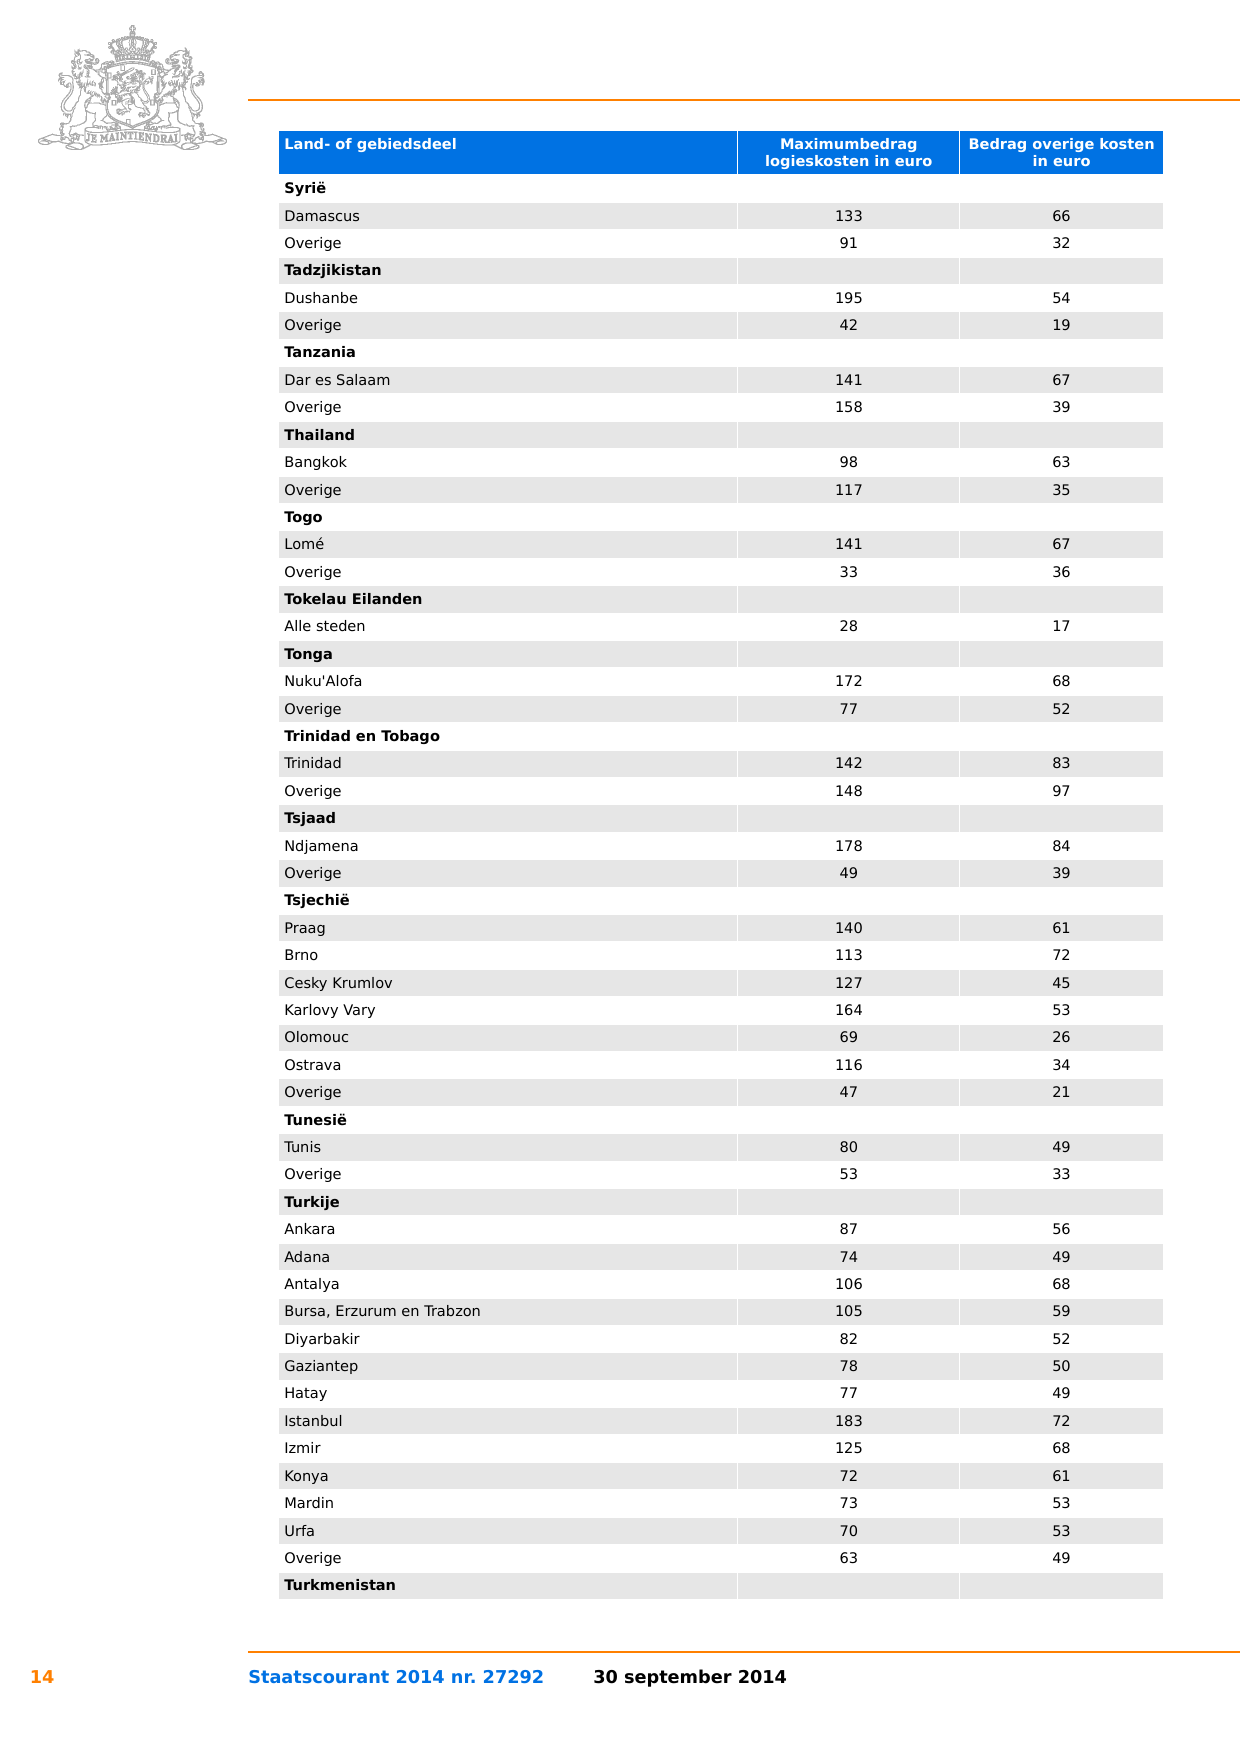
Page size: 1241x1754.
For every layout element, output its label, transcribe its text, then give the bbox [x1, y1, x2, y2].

table_cell [738, 422, 959, 448]
table_cell Izmir [279, 1436, 737, 1462]
table_cell Ndjamena [279, 833, 737, 859]
table_cell 83 [960, 751, 1163, 777]
table_cell 73 [738, 1490, 959, 1517]
table_cell Tadzjikistan [279, 258, 737, 284]
table_cell Overige [279, 559, 737, 585]
table_cell [738, 805, 959, 832]
table_cell 97 [960, 778, 1163, 804]
table_cell [738, 723, 959, 749]
table_cell 19 [960, 312, 1163, 339]
table_cell 34 [960, 1052, 1163, 1078]
table_cell [960, 1189, 1163, 1215]
table_cell [738, 586, 959, 613]
table_cell 78 [738, 1353, 959, 1380]
table_cell Konya [279, 1463, 737, 1489]
table_cell 68 [960, 669, 1163, 695]
table_cell 61 [960, 1463, 1163, 1489]
table_cell Bursa, Erzurum en Trabzon [279, 1299, 737, 1325]
table_cell Hatay [279, 1381, 737, 1407]
table_cell 195 [738, 285, 959, 311]
table_cell Overige [279, 860, 737, 887]
table_cell Damascus [279, 203, 737, 229]
table_cell [960, 1107, 1163, 1133]
table_cell Dar es Salaam [279, 367, 737, 393]
table_cell 72 [960, 943, 1163, 969]
table_cell 74 [738, 1244, 959, 1270]
table_cell Adana [279, 1244, 737, 1270]
table_cell 66 [960, 203, 1163, 229]
table_cell Tsjechië [279, 888, 737, 914]
table_cell 68 [960, 1436, 1163, 1462]
table_cell 47 [738, 1079, 959, 1106]
table_cell 54 [960, 285, 1163, 311]
table_cell 28 [738, 614, 959, 640]
table_cell [738, 888, 959, 914]
table_cell Olomouc [279, 1025, 737, 1051]
table_cell 63 [960, 449, 1163, 476]
table_cell [960, 422, 1163, 448]
table_cell [960, 1573, 1163, 1599]
table_cell Tanzania [279, 340, 737, 366]
table_cell Overige [279, 395, 737, 421]
table_cell 113 [738, 943, 959, 969]
table_cell 77 [738, 1381, 959, 1407]
table_cell Trinidad [279, 751, 737, 777]
table_cell Trinidad en Tobago [279, 723, 737, 749]
table_cell 141 [738, 367, 959, 393]
table_cell 158 [738, 395, 959, 421]
table_cell 52 [960, 696, 1163, 722]
table_cell 117 [738, 477, 959, 503]
table_cell 82 [738, 1326, 959, 1352]
table_cell Tokelau Eilanden [279, 586, 737, 613]
table_cell Overige [279, 477, 737, 503]
table_cell 125 [738, 1436, 959, 1462]
table_cell 56 [960, 1216, 1163, 1243]
table_cell 50 [960, 1353, 1163, 1380]
table_cell Overige [279, 1545, 737, 1571]
table_cell Thailand [279, 422, 737, 448]
table_cell 67 [960, 367, 1163, 393]
table_cell 140 [738, 915, 959, 941]
table_cell [960, 258, 1163, 284]
table_cell Ostrava [279, 1052, 737, 1078]
table_cell Turkmenistan [279, 1573, 737, 1599]
table_cell 72 [738, 1463, 959, 1489]
table_cell [960, 340, 1163, 366]
table_cell 69 [738, 1025, 959, 1051]
table_cell [738, 1189, 959, 1215]
table_cell Lomé [279, 531, 737, 558]
table_cell 53 [960, 1490, 1163, 1517]
table_cell Mardin [279, 1490, 737, 1517]
table_cell [960, 888, 1163, 914]
table_cell Overige [279, 1162, 737, 1188]
table_cell 32 [960, 230, 1163, 256]
table_cell 77 [738, 696, 959, 722]
table_cell [960, 586, 1163, 613]
table_cell Bangkok [279, 449, 737, 476]
table_cell 39 [960, 395, 1163, 421]
table_cell [738, 258, 959, 284]
table_cell [960, 504, 1163, 530]
table_cell 49 [738, 860, 959, 887]
table_cell 39 [960, 860, 1163, 887]
table_cell Tonga [279, 641, 737, 667]
table_cell Praag [279, 915, 737, 941]
table_cell 61 [960, 915, 1163, 941]
table_cell 183 [738, 1408, 959, 1434]
table_cell Overige [279, 230, 737, 256]
table_cell Istanbul [279, 1408, 737, 1434]
table_cell [738, 641, 959, 667]
table_cell 42 [738, 312, 959, 339]
table_cell Gaziantep [279, 1353, 737, 1380]
table_header Bedrag overige kosten in euro [960, 131, 1163, 174]
table_cell Urfa [279, 1518, 737, 1544]
table_cell 45 [960, 970, 1163, 996]
table_cell Nuku'Alofa [279, 669, 737, 695]
table_cell 84 [960, 833, 1163, 859]
table_cell 35 [960, 477, 1163, 503]
table_cell [738, 175, 959, 202]
table_cell 59 [960, 1299, 1163, 1325]
table_header Maximumbedrag logieskosten in euro [738, 131, 959, 174]
table_cell Tsjaad [279, 805, 737, 832]
table_cell 127 [738, 970, 959, 996]
table_cell 105 [738, 1299, 959, 1325]
table_cell 148 [738, 778, 959, 804]
table_cell 53 [960, 997, 1163, 1023]
table_cell Overige [279, 778, 737, 804]
table_cell 91 [738, 230, 959, 256]
table_cell [738, 340, 959, 366]
table_cell 106 [738, 1271, 959, 1297]
table_cell Ankara [279, 1216, 737, 1243]
table_cell 63 [738, 1545, 959, 1571]
table_cell 49 [960, 1134, 1163, 1161]
table_cell 26 [960, 1025, 1163, 1051]
table_cell [960, 641, 1163, 667]
table_cell Tunis [279, 1134, 737, 1161]
table_cell 49 [960, 1244, 1163, 1270]
table_cell 36 [960, 559, 1163, 585]
table_cell 70 [738, 1518, 959, 1544]
table_cell Karlovy Vary [279, 997, 737, 1023]
table_cell 133 [738, 203, 959, 229]
table_cell 98 [738, 449, 959, 476]
table_cell [738, 1107, 959, 1133]
table_cell 72 [960, 1408, 1163, 1434]
table_cell Brno [279, 943, 737, 969]
table_cell 67 [960, 531, 1163, 558]
table_cell Overige [279, 1079, 737, 1106]
table_cell 49 [960, 1545, 1163, 1571]
table_cell 53 [738, 1162, 959, 1188]
table_cell 178 [738, 833, 959, 859]
table_cell Dushanbe [279, 285, 737, 311]
table_cell Overige [279, 696, 737, 722]
table_cell [960, 723, 1163, 749]
table_cell Tunesië [279, 1107, 737, 1133]
table_cell 33 [960, 1162, 1163, 1188]
table_cell Antalya [279, 1271, 737, 1297]
table_cell [960, 805, 1163, 832]
table_cell Alle steden [279, 614, 737, 640]
table_cell Overige [279, 312, 737, 339]
table_cell Turkije [279, 1189, 737, 1215]
table_cell 53 [960, 1518, 1163, 1544]
table_cell 172 [738, 669, 959, 695]
table_cell 21 [960, 1079, 1163, 1106]
table_cell Syrië [279, 175, 737, 202]
table_cell 116 [738, 1052, 959, 1078]
table_cell Togo [279, 504, 737, 530]
table_cell 49 [960, 1381, 1163, 1407]
table_cell 142 [738, 751, 959, 777]
table_cell [960, 175, 1163, 202]
table_cell Diyarbakir [279, 1326, 737, 1352]
table_cell [738, 1573, 959, 1599]
table_cell 68 [960, 1271, 1163, 1297]
table_cell 52 [960, 1326, 1163, 1352]
table_cell 80 [738, 1134, 959, 1161]
table_cell 164 [738, 997, 959, 1023]
table_cell 33 [738, 559, 959, 585]
table_cell [738, 504, 959, 530]
table_cell 141 [738, 531, 959, 558]
table_header Land- of gebiedsdeel [279, 131, 737, 174]
table_cell 17 [960, 614, 1163, 640]
picture [38, 25, 227, 150]
table_cell 87 [738, 1216, 959, 1243]
table_cell Cesky Krumlov [279, 970, 737, 996]
